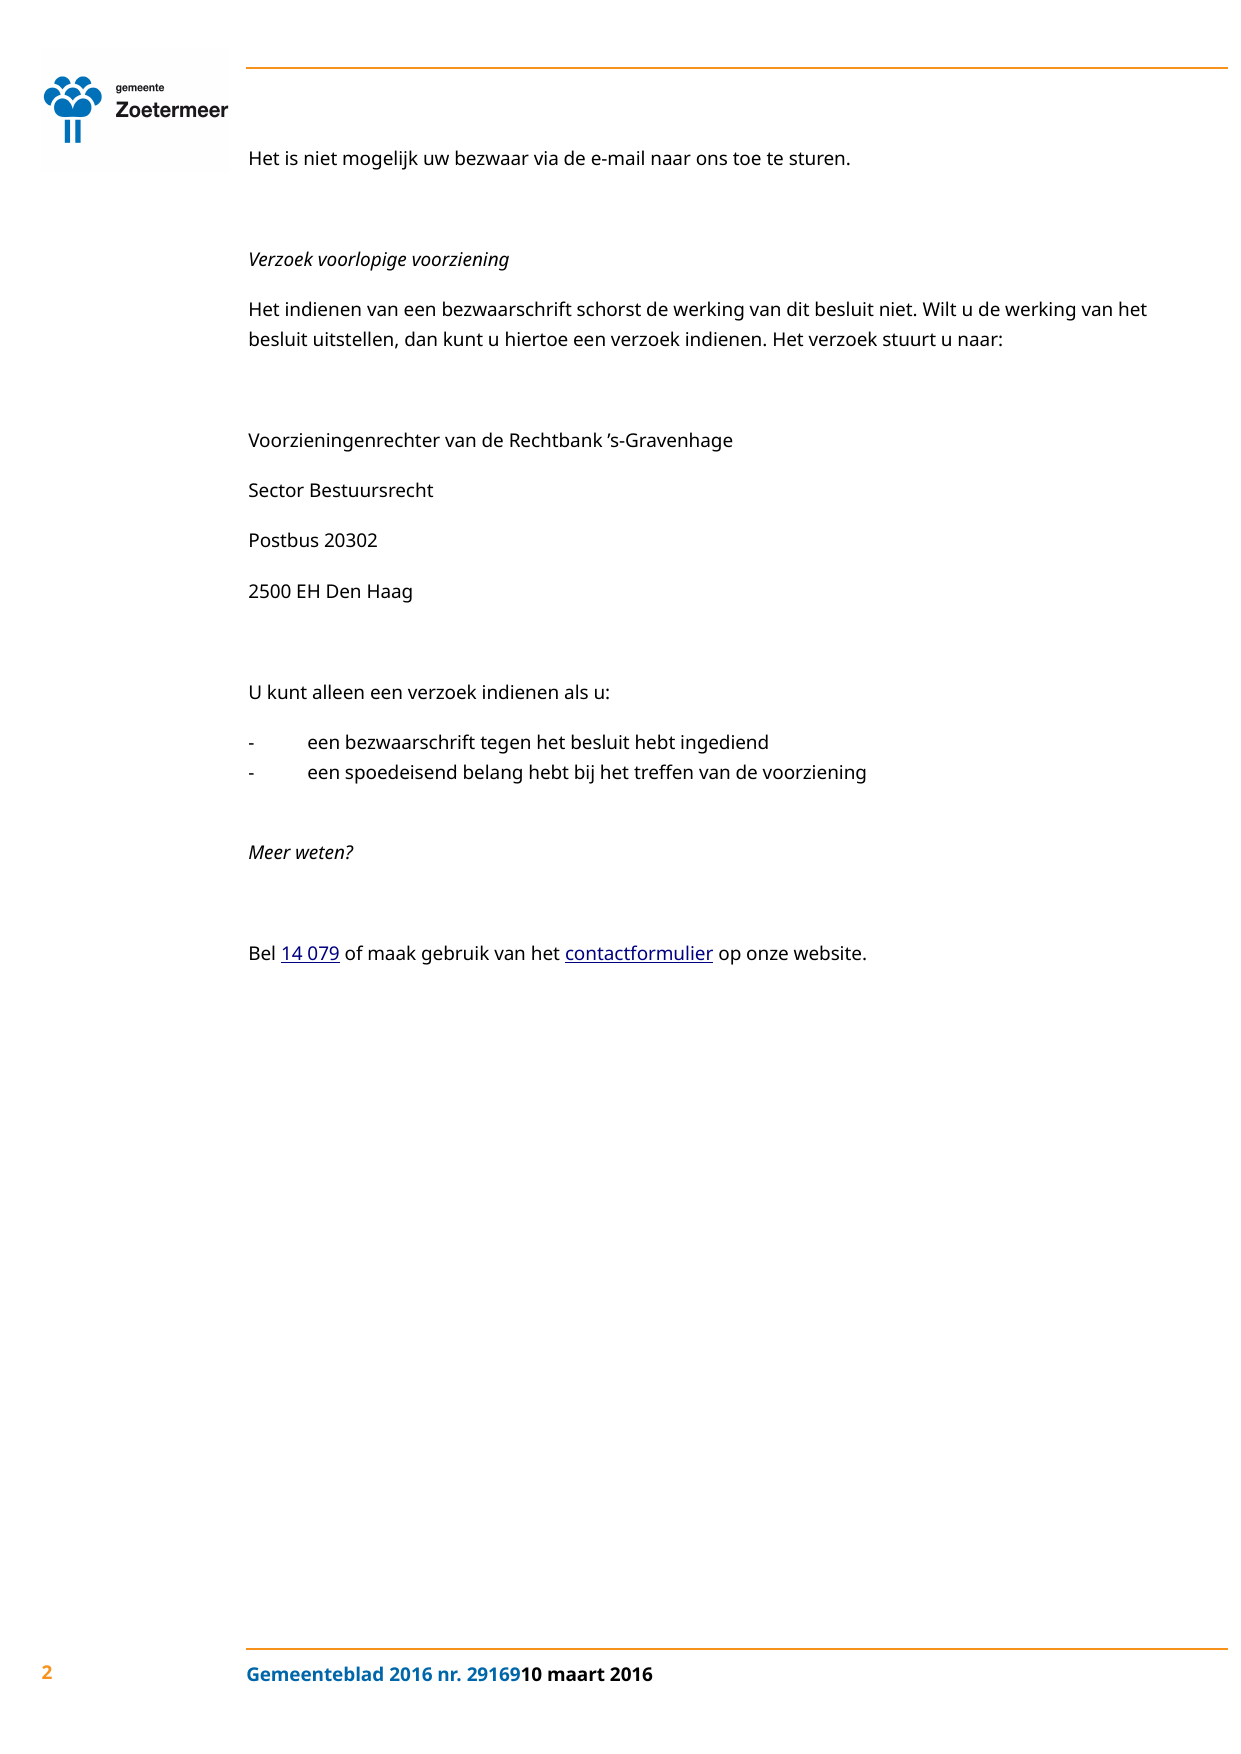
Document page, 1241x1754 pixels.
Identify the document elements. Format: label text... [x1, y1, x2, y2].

list een spoedeisend belang hebt bij het treffen van de voorziening [248, 759, 1152, 785]
text Voorzieningenrechter van de Rechtbank ’s-Gravenhage [248, 427, 1152, 453]
text Postbus 20302 [248, 528, 1152, 553]
text U kunt alleen een verzoek indienen als u: [248, 679, 1152, 705]
text Het indienen van een bezwaarschrift schorst de werking van dit besluit niet. Wilt u de werking van het besluit uitstellen, dan kunt u hiertoe een verzoek indienen. Het verzoek stuurt u naar: [248, 296, 1152, 352]
text Bel 14 079 of maak gebruik van het contactformulier op onze website. [248, 940, 1152, 966]
picture [41, 47, 231, 172]
text Verzoek voorlopige voorziening [248, 246, 1152, 272]
text 2500 EH Den Haag [248, 578, 1152, 604]
text Sector Bestuursrecht [248, 477, 1152, 503]
text Meer weten? [248, 839, 1152, 865]
text Het is niet mogelijk uw bezwaar via de e-mail naar ons toe te sturen. [248, 145, 1152, 171]
list een bezwaarschrift tegen het besluit hebt ingediend [248, 729, 1152, 755]
